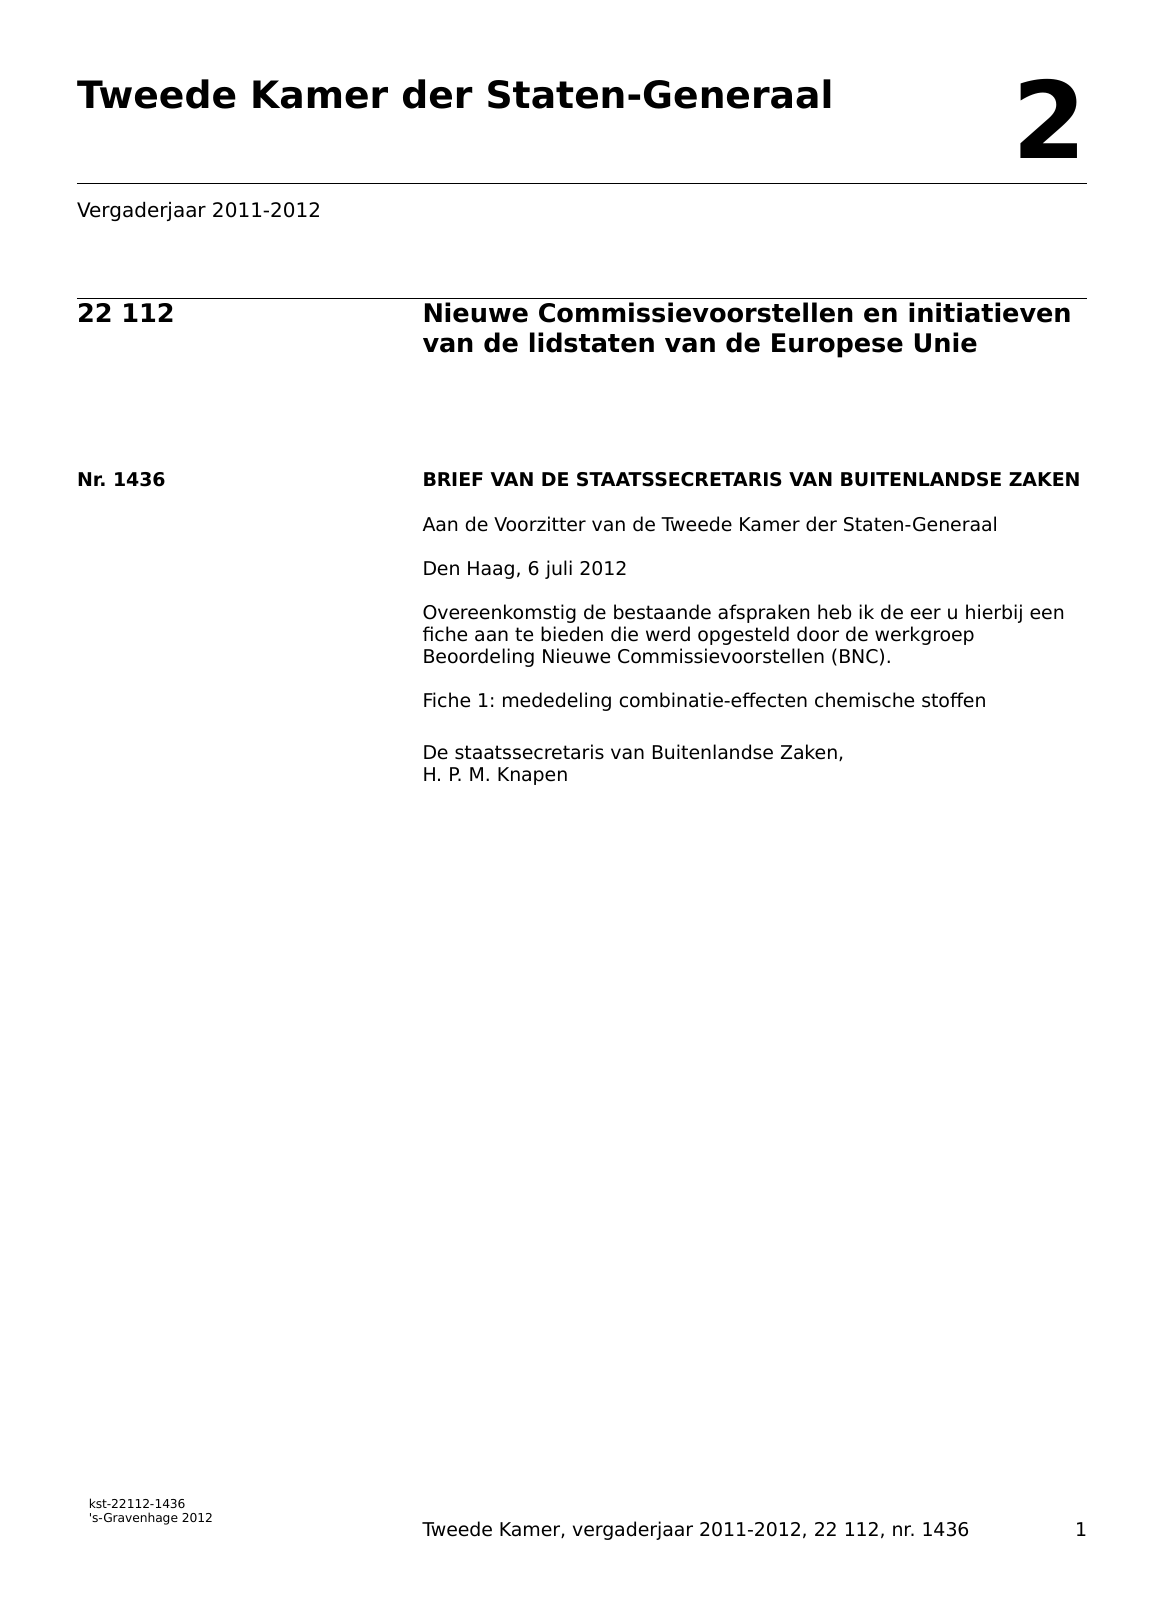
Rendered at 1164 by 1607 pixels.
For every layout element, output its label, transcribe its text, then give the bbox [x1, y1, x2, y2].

text Den Haag, 6 juli 2012 [422, 558, 1087, 580]
text kst-22112-1436 [88, 1497, 323, 1511]
table_header Tweede Kamer der Staten-Generaal [77, 59, 886, 183]
subtitle Nr. 1436 BRIEF VAN DE STAATSSECRETARIS VAN BUITENLANDSE ZAKEN [77, 469, 1087, 491]
subtitle 22 112 Nieuwe Commissievoorstellen en initiatieven van de lidstaten van de Europese Unie [77, 299, 1087, 358]
text Overeenkomstig de bestaande afspraken heb ik de eer u hierbij een fiche aan te bieden die werd opgesteld door de werkgroep Beoordeling Nieuwe Commissievoorstellen (BNC). [422, 602, 1087, 668]
text De staatssecretaris van Buitenlandse Zaken, H. P. M. Knapen [422, 742, 1087, 786]
table_cell Vergaderjaar 2011-2012 [77, 184, 1087, 298]
text 's-Gravenhage 2012 [88, 1511, 323, 1525]
table_header 2 [886, 59, 1087, 183]
text Aan de Voorzitter van de Tweede Kamer der Staten-Generaal [422, 513, 1087, 536]
text Fiche 1: mededeling combinatie-effecten chemische stoffen [422, 690, 1087, 712]
